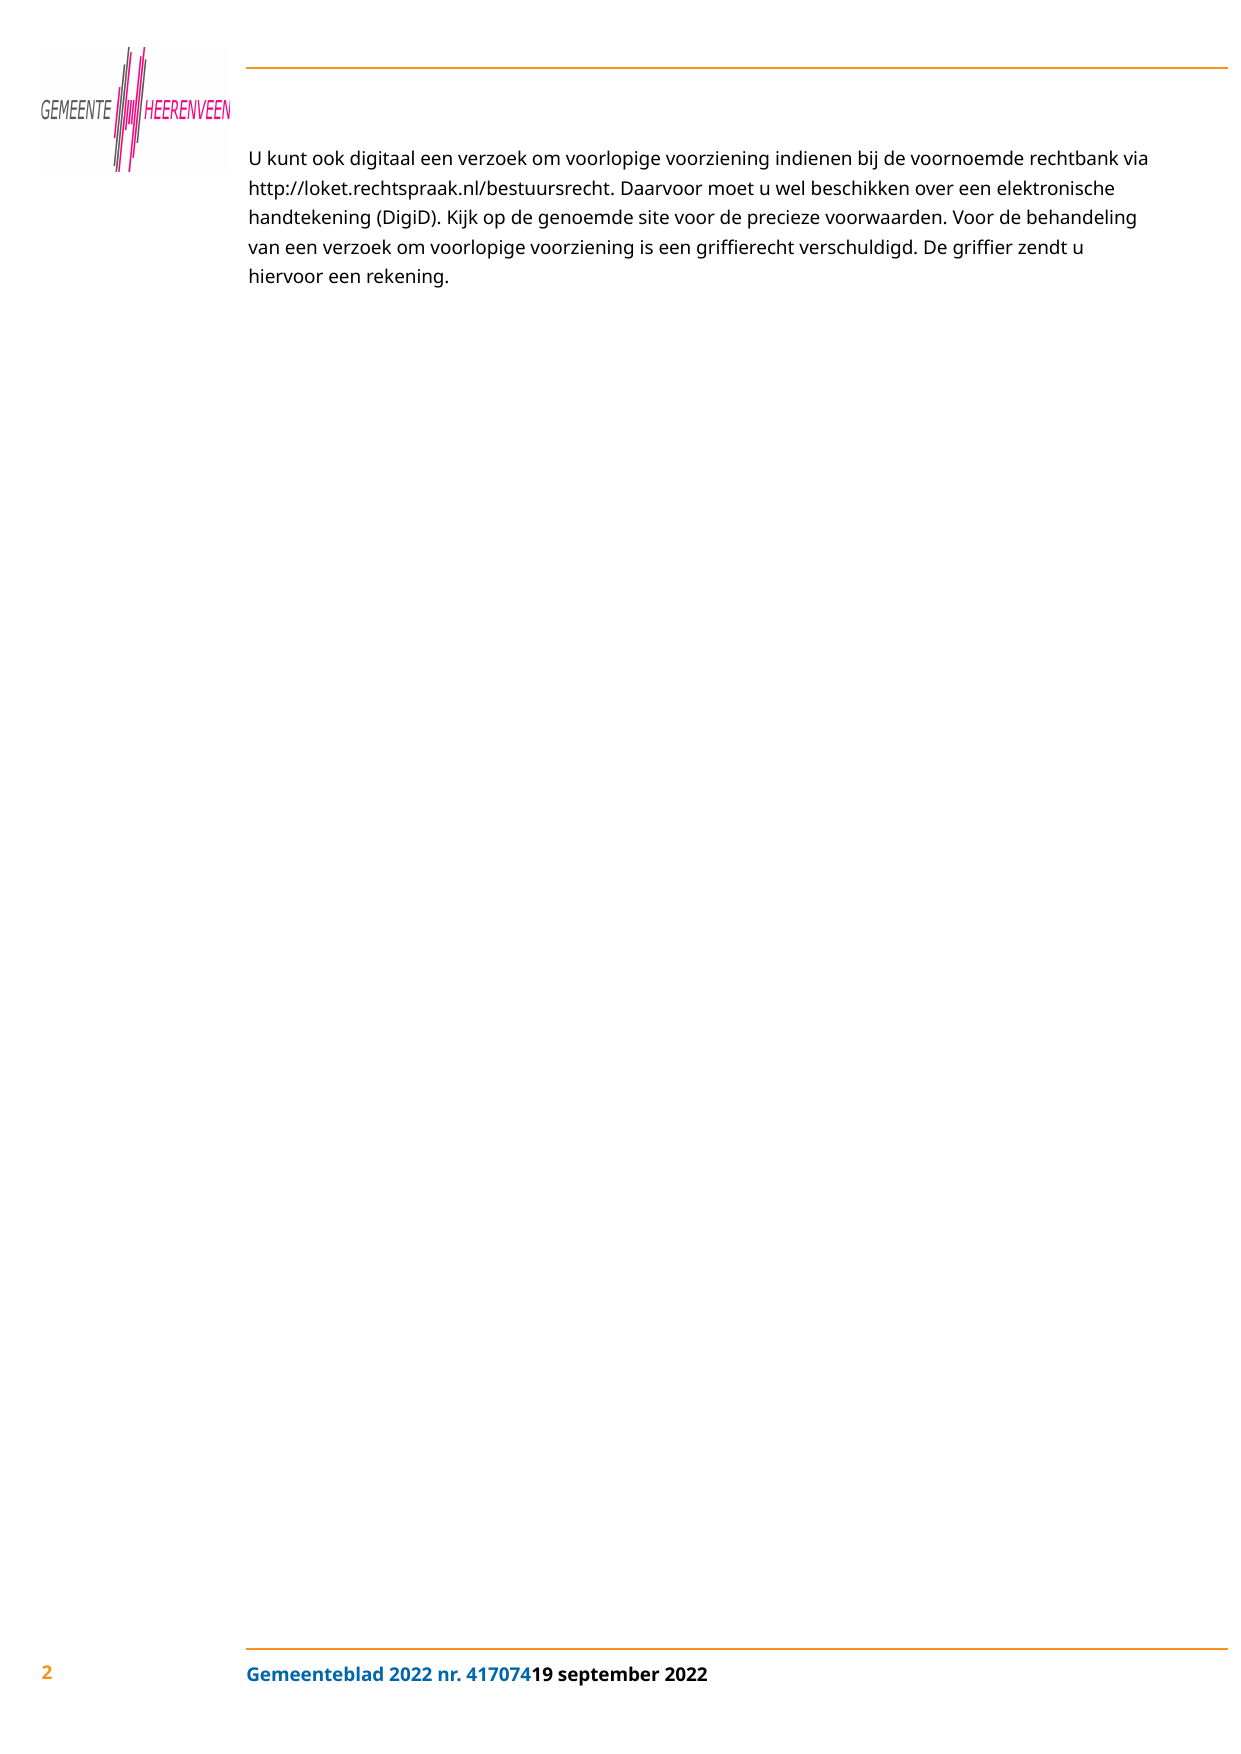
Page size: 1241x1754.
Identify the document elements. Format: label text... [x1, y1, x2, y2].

text U kunt ook digitaal een verzoek om voorlopige voorziening indienen bij de voornoemde rechtbank via http://loket.rechtspraak.nl/bestuursrecht. Daarvoor moet u wel beschikken over een elektronische handtekening (DigiD). Kijk op de genoemde site voor de precieze voorwaarden. Voor de behandeling van een verzoek om voorlopige voorziening is een griffierecht verschuldigd. De griffier zendt u hiervoor een rekening. [248, 145, 1152, 289]
picture [41, 47, 231, 172]
